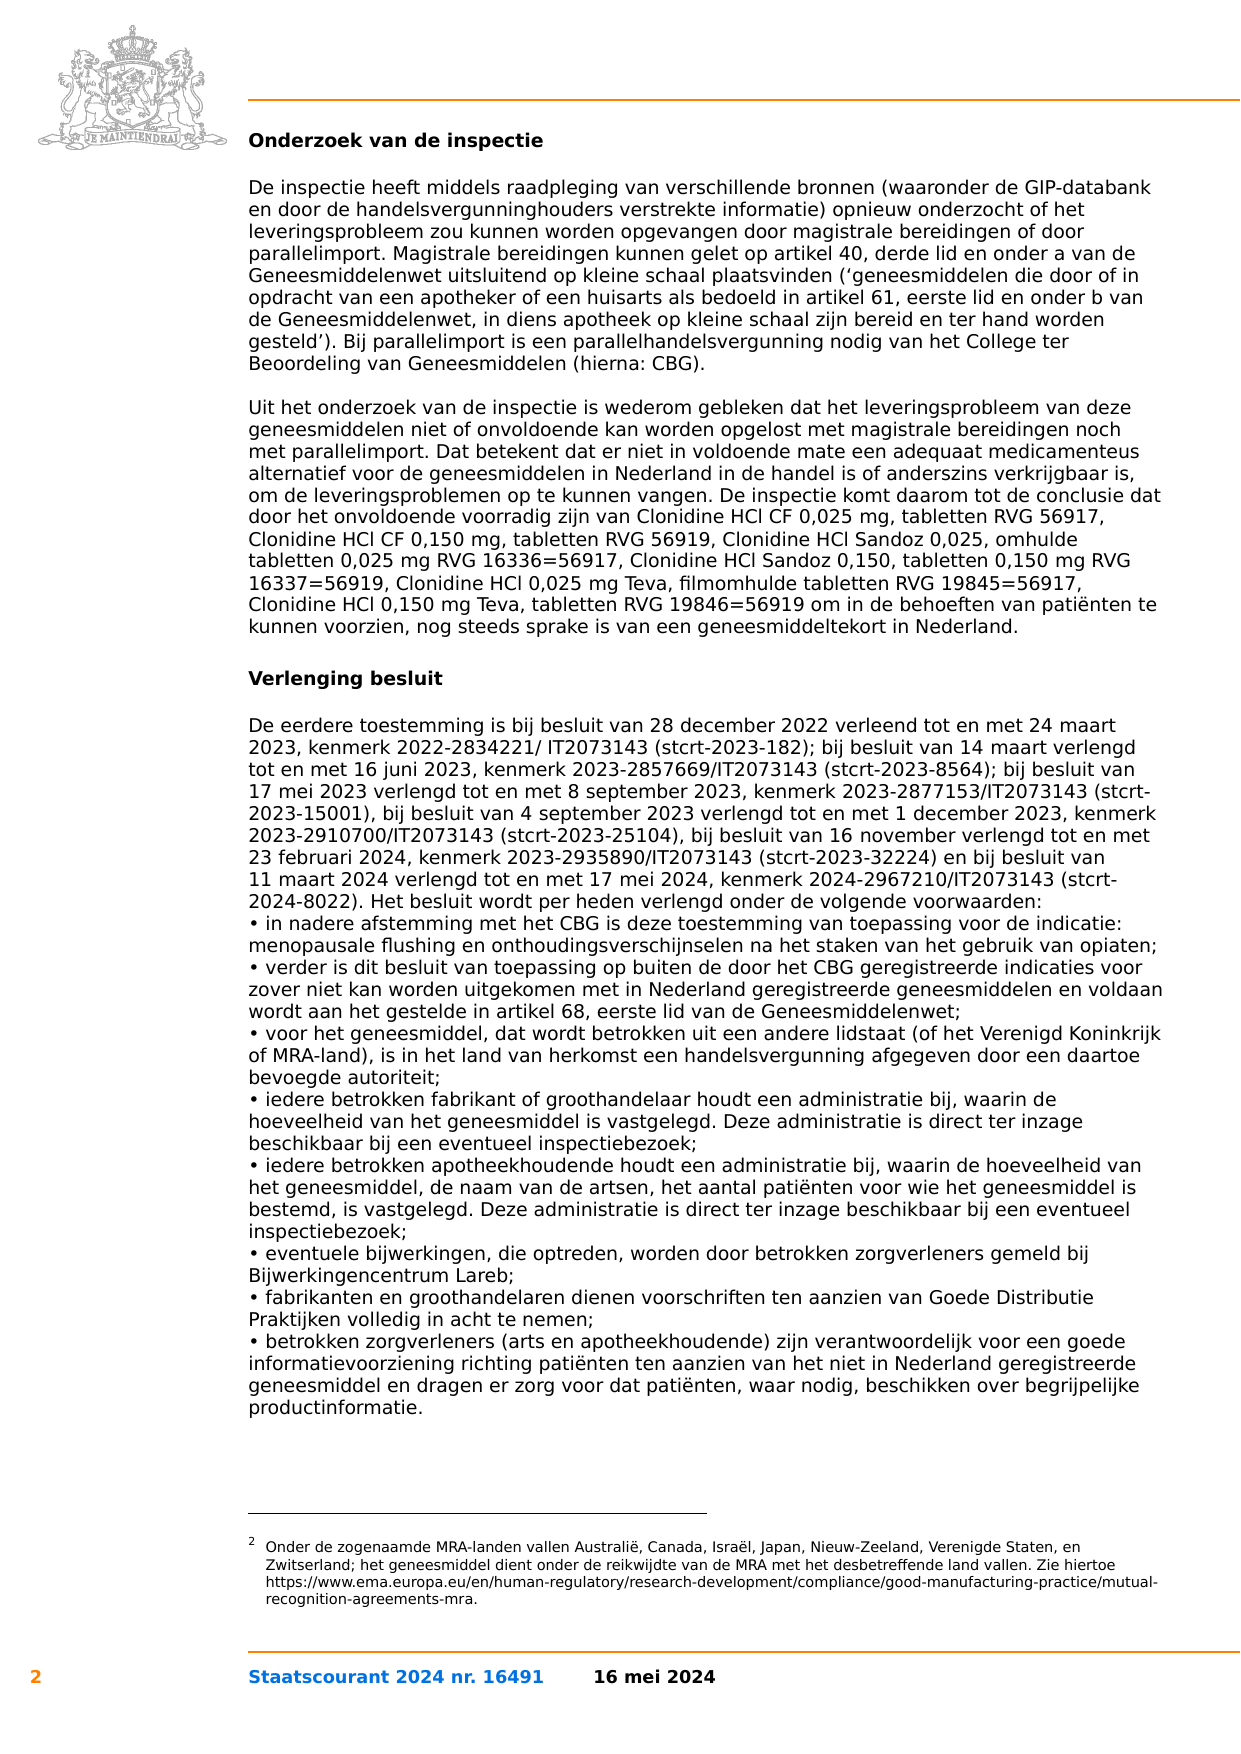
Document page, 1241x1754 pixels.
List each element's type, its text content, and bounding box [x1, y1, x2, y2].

text • eventuele bijwerkingen, die optreden, worden door betrokken zorgverleners gemeld bij Bijwerkingencentrum Lareb; [248, 1243, 1163, 1287]
subtitle Verlenging besluit [248, 668, 1163, 690]
text De inspectie heeft middels raadpleging van verschillende bronnen (waaronder de GIP-databank en door de handelsvergunninghouders verstrekte informatie) opnieuw onderzocht of het leveringsprobleem zou kunnen worden opgevangen door magistrale bereidingen of door parallelimport. Magistrale bereidingen kunnen gelet op artikel 40, derde lid en onder a van de Geneesmiddelenwet uitsluitend op kleine schaal plaatsvinden (‘geneesmiddelen die door of in opdracht van een apotheker of een huisarts als bedoeld in artikel 61, eerste lid en onder b van de Geneesmiddelenwet, in diens apotheek op kleine schaal zijn bereid en ter hand worden gesteld’). Bij parallelimport is een parallelhandelsvergunning nodig van het College ter Beoordeling van Geneesmiddelen (hierna: CBG). [248, 177, 1163, 375]
text De eerdere toestemming is bij besluit van 28 december 2022 verleend tot en met 24 maart 2023, kenmerk 2022-2834221/ IT2073143 (stcrt-2023-182); bij besluit van 14 maart verlengd tot en met 16 juni 2023, kenmerk 2023-2857669/IT2073143 (stcrt-2023-8564); bij besluit van 17 mei 2023 verlengd tot en met 8 september 2023, kenmerk 2023-2877153/IT2073143 (stcrt-2023-15001), bij besluit van 4 september 2023 verlengd tot en met 1 december 2023, kenmerk 2023-2910700/IT2073143 (stcrt-2023-25104), bij besluit van 16 november verlengd tot en met 23 februari 2024, kenmerk 2023-2935890/IT2073143 (stcrt-2023-32224) en bij besluit van 11 maart 2024 verlengd tot en met 17 mei 2024, kenmerk 2024-2967210/IT2073143 (stcrt-2024-8022). Het besluit wordt per heden verlengd onder de volgende voorwaarden: [248, 715, 1163, 913]
text • iedere betrokken apotheekhoudende houdt een administratie bij, waarin de hoeveelheid van het geneesmiddel, de naam van de artsen, het aantal patiënten voor wie het geneesmiddel is bestemd, is vastgelegd. Deze administratie is direct ter inzage beschikbaar bij een eventueel inspectiebezoek; [248, 1155, 1163, 1243]
subtitle Onderzoek van de inspectie [248, 130, 1163, 152]
text • fabrikanten en groothandelaren dienen voorschriften ten aanzien van Goede Distributie Praktijken volledig in acht te nemen; [248, 1287, 1163, 1331]
text • voor het geneesmiddel, dat wordt betrokken uit een andere lidstaat (of het Verenigd Koninkrijk of MRA-land), is in het land van herkomst een handelsvergunning afgegeven door een daartoe bevoegde autoriteit; [248, 1023, 1163, 1089]
picture [38, 25, 227, 150]
text Onder de zogenaamde MRA-landen vallen Australië, Canada, Israël, Japan, Nieuw-Zeeland, Verenigde Staten, en Zwitserland; het geneesmiddel dient onder de reikwijdte van de MRA met het desbetreffende land vallen. Zie hiertoe https://www.ema.europa.eu/en/human-regulatory/research-development/compliance/good-manufacturing-practice/mutual-recognition-agreements-mra. [248, 1535, 1163, 1608]
text Uit het onderzoek van de inspectie is wederom gebleken dat het leveringsprobleem van deze geneesmiddelen niet of onvoldoende kan worden opgelost met magistrale bereidingen noch met parallelimport. Dat betekent dat er niet in voldoende mate een adequaat medicamenteus alternatief voor de geneesmiddelen in Nederland in de handel is of anderszins verkrijgbaar is, om de leveringsproblemen op te kunnen vangen. De inspectie komt daarom tot de conclusie dat door het onvoldoende voorradig zijn van Clonidine HCl CF 0,025 mg, tabletten RVG 56917, Clonidine HCl CF 0,150 mg, tabletten RVG 56919, Clonidine HCl Sandoz 0,025, omhulde tabletten 0,025 mg RVG 16336=56917, Clonidine HCl Sandoz 0,150, tabletten 0,150 mg RVG 16337=56919, Clonidine HCl 0,025 mg Teva, filmomhulde tabletten RVG 19845=56917, Clonidine HCl 0,150 mg Teva, tabletten RVG 19846=56919 om in de behoeften van patiënten te kunnen voorzien, nog steeds sprake is van een geneesmiddeltekort in Nederland. [248, 397, 1163, 638]
text • verder is dit besluit van toepassing op buiten de door het CBG geregistreerde indicaties voor zover niet kan worden uitgekomen met in Nederland geregistreerde geneesmiddelen en voldaan wordt aan het gestelde in artikel 68, eerste lid van de Geneesmiddelenwet; [248, 957, 1163, 1023]
text • betrokken zorgverleners (arts en apotheekhoudende) zijn verantwoordelijk voor een goede informatievoorziening richting patiënten ten aanzien van het niet in Nederland geregistreerde geneesmiddel en dragen er zorg voor dat patiënten, waar nodig, beschikken over begrijpelijke productinformatie. [248, 1331, 1163, 1419]
text • iedere betrokken fabrikant of groothandelaar houdt een administratie bij, waarin de hoeveelheid van het geneesmiddel is vastgelegd. Deze administratie is direct ter inzage beschikbaar bij een eventueel inspectiebezoek; [248, 1089, 1163, 1155]
text • in nadere afstemming met het CBG is deze toestemming van toepassing voor de indicatie: menopausale flushing en onthoudingsverschijnselen na het staken van het gebruik van opiaten; [248, 913, 1163, 957]
